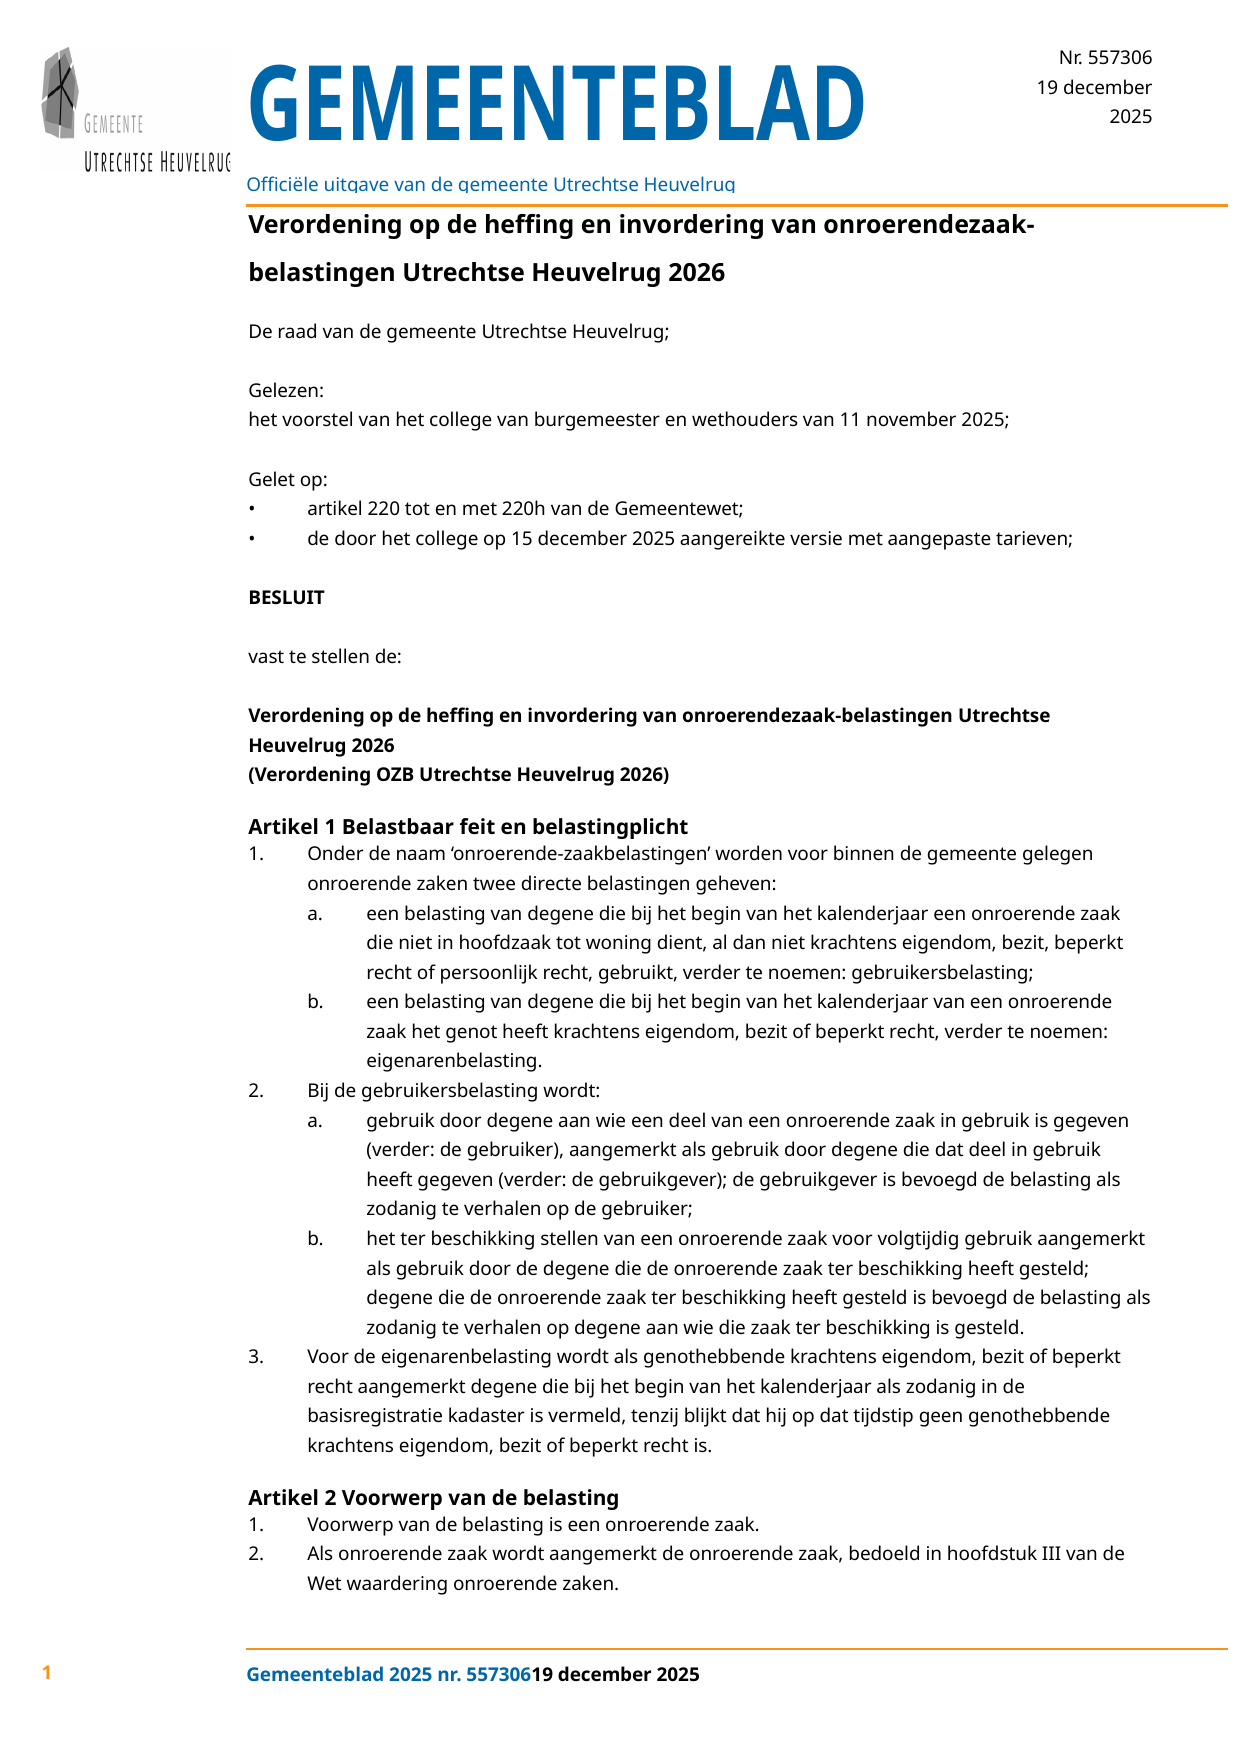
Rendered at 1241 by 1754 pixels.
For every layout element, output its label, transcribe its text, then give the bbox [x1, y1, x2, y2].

list Voorwerp van de belasting is een onroerende zaak. [248, 1511, 1152, 1537]
text vast te stellen de: [248, 643, 1152, 669]
text Artikel 2 Voorwerp van de belasting [248, 1483, 1152, 1511]
text het voorstel van het college van burgemeester en wethouders van 11 november 2025; [248, 407, 1152, 432]
text (Verordening OZB Utrechtse Heuvelrug 2026) [248, 762, 1152, 787]
list een belasting van degene die bij het begin van het kalenderjaar van een onroerende zaak het genot heeft krachtens eigendom, bezit of beperkt recht, verder te noemen: eigenarenbelasting. [307, 988, 1152, 1073]
list gebruik door degene aan wie een deel van een onroerende zaak in gebruik is gegeven (verder: de gebruiker), aangemerkt als gebruik door degene die dat deel in gebruik heeft gegeven (verder: de gebruikgever); de gebruikgever is bevoegd de belasting als zodanig te verhalen op de gebruiker; [307, 1107, 1152, 1221]
list Bij de gebruikersbelasting wordt: [248, 1077, 1152, 1103]
text BESLUIT [248, 584, 1152, 610]
text Gelet op: [248, 466, 1152, 492]
list de door het college op 15 december 2025 aangereikte versie met aangepaste tarieven; [248, 525, 1152, 551]
list Als onroerende zaak wordt aangemerkt de onroerende zaak, bedoeld in hoofdstuk III van de Wet waardering onroerende zaken. [248, 1541, 1152, 1596]
list het ter beschikking stellen van een onroerende zaak voor volgtijdig gebruik aangemerkt als gebruik door de degene die de onroerende zaak ter beschikking heeft gesteld; degene die de onroerende zaak ter beschikking heeft gesteld is bevoegd de belasting als zodanig te verhalen op degene aan wie die zaak ter beschikking is gesteld. [307, 1225, 1152, 1339]
text Gelezen: [248, 377, 1152, 403]
text De raad van de gemeente Utrechtse Heuvelrug; [248, 318, 1152, 344]
text Verordening op de heffing en invordering van onroerendezaak-belastingen Utrechtse Heuvelrug 2026 [248, 207, 1152, 288]
text Artikel 1 Belastbaar feit en belastingplicht [248, 812, 1152, 841]
list Voor de eigenarenbelasting wordt als genothebbende krachtens eigendom, bezit of beperkt recht aangemerkt degene die bij het begin van het kalenderjaar als zodanig in de basisregistratie kadaster is vermeld, tenzij blijkt dat hij op dat tijdstip geen genothebbende krachtens eigendom, bezit of beperkt recht is. [248, 1343, 1152, 1458]
picture [41, 47, 231, 172]
list artikel 220 tot en met 220h van de Gemeentewet; [248, 495, 1152, 521]
list een belasting van degene die bij het begin van het kalenderjaar een onroerende zaak die niet in hoofdzaak tot woning dient, al dan niet krachtens eigendom, bezit, beperkt recht of persoonlijk recht, gebruikt, verder te noemen: gebruikersbelasting; [307, 900, 1152, 984]
list Onder de naam ‘onroerende-zaakbelastingen’ worden voor binnen de gemeente gelegen onroerende zaken twee directe belastingen geheven: [248, 841, 1152, 896]
text Verordening op de heffing en invordering van onroerendezaak-belastingen Utrechtse Heuvelrug 2026 [248, 702, 1152, 758]
